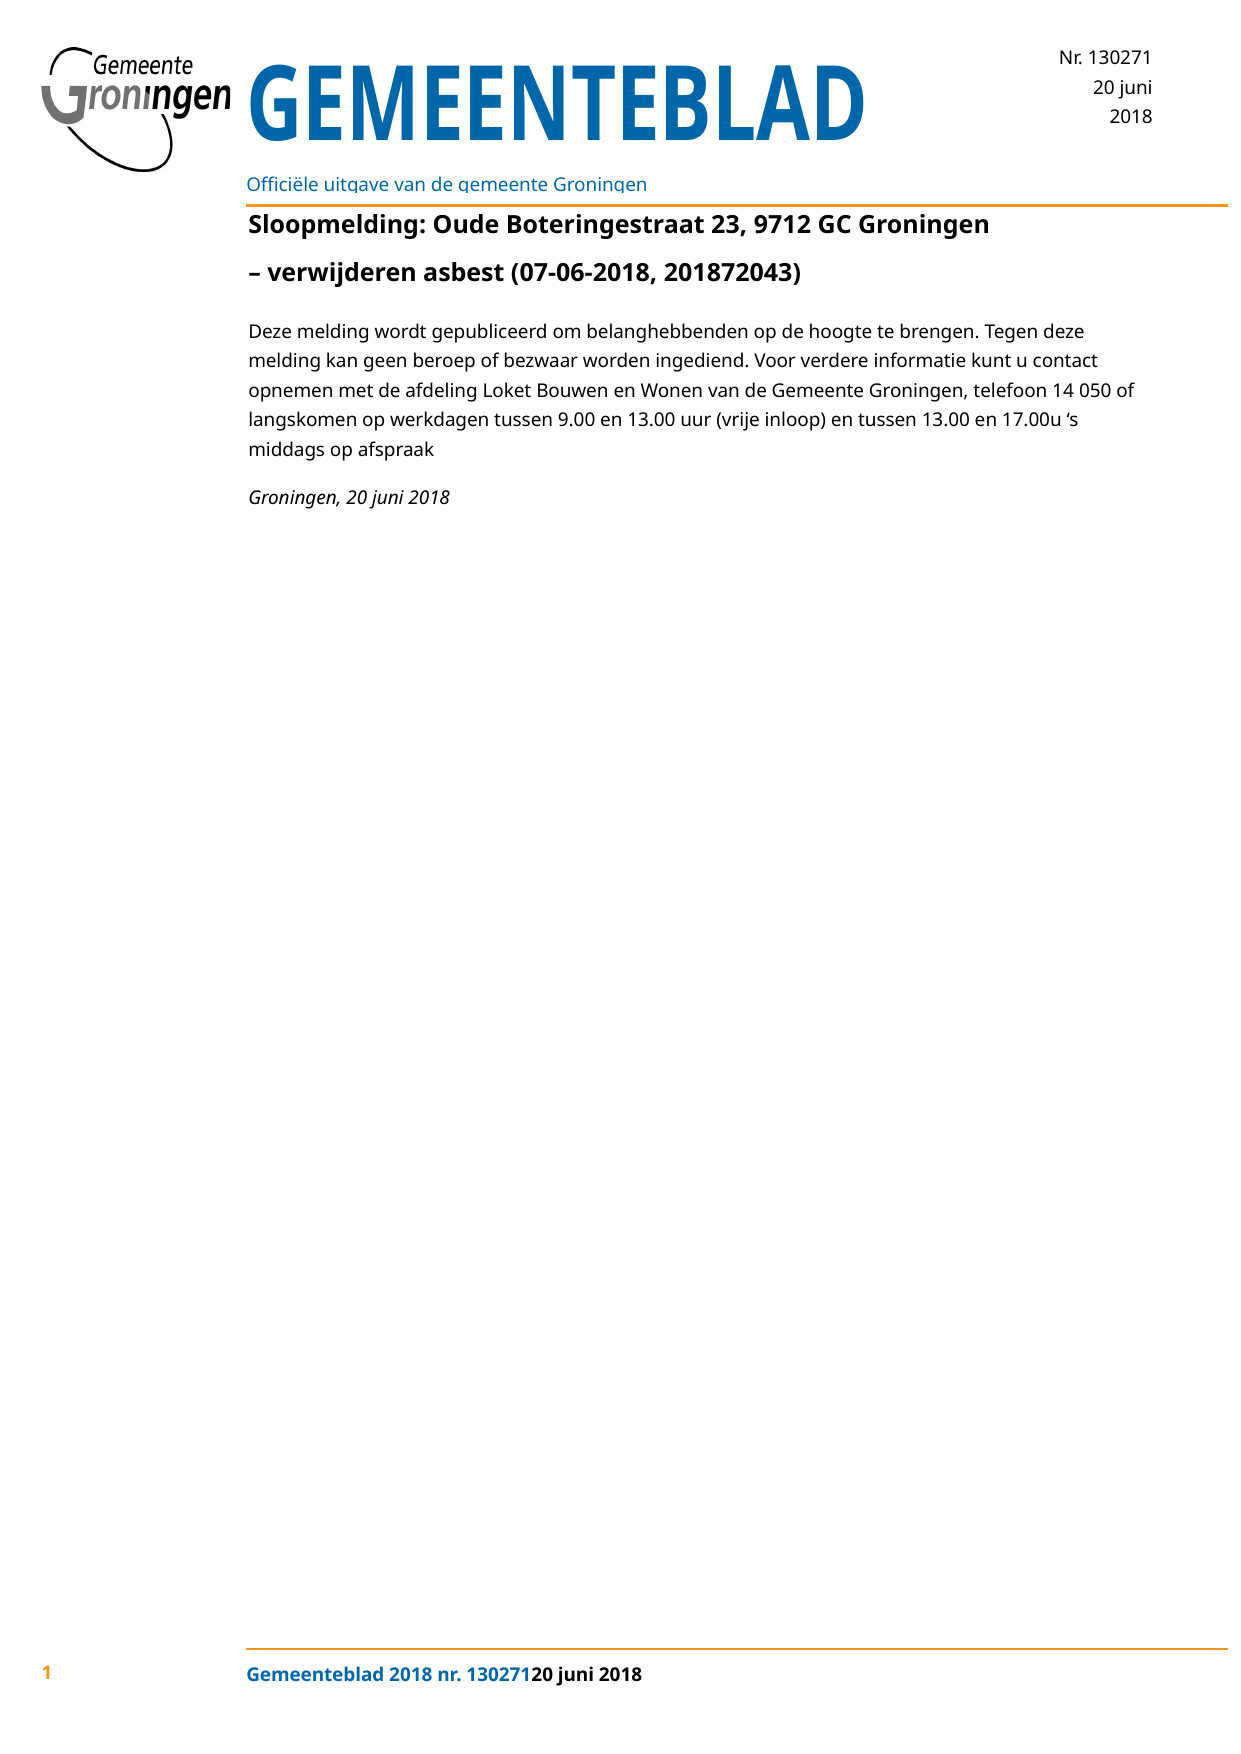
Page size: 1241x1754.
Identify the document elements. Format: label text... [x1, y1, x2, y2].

text Groningen, 20 juni 2018 [248, 484, 1152, 510]
picture [41, 47, 231, 172]
text Deze melding wordt gepubliceerd om belanghebbenden op de hoogte te brengen. Tegen deze melding kan geen beroep of bezwaar worden ingediend. Voor verdere informatie kunt u contact opnemen met de afdeling Loket Bouwen en Wonen van de Gemeente Groningen, telefoon 14 050 of langskomen op werkdagen tussen 9.00 en 13.00 uur (vrije inloop) en tussen 13.00 en 17.00u ‘s middags op afspraak [248, 318, 1152, 462]
text Sloopmelding: Oude Boteringestraat 23, 9712 GC Groningen – verwijderen asbest (07-06-2018, 201872043) [248, 207, 1152, 288]
